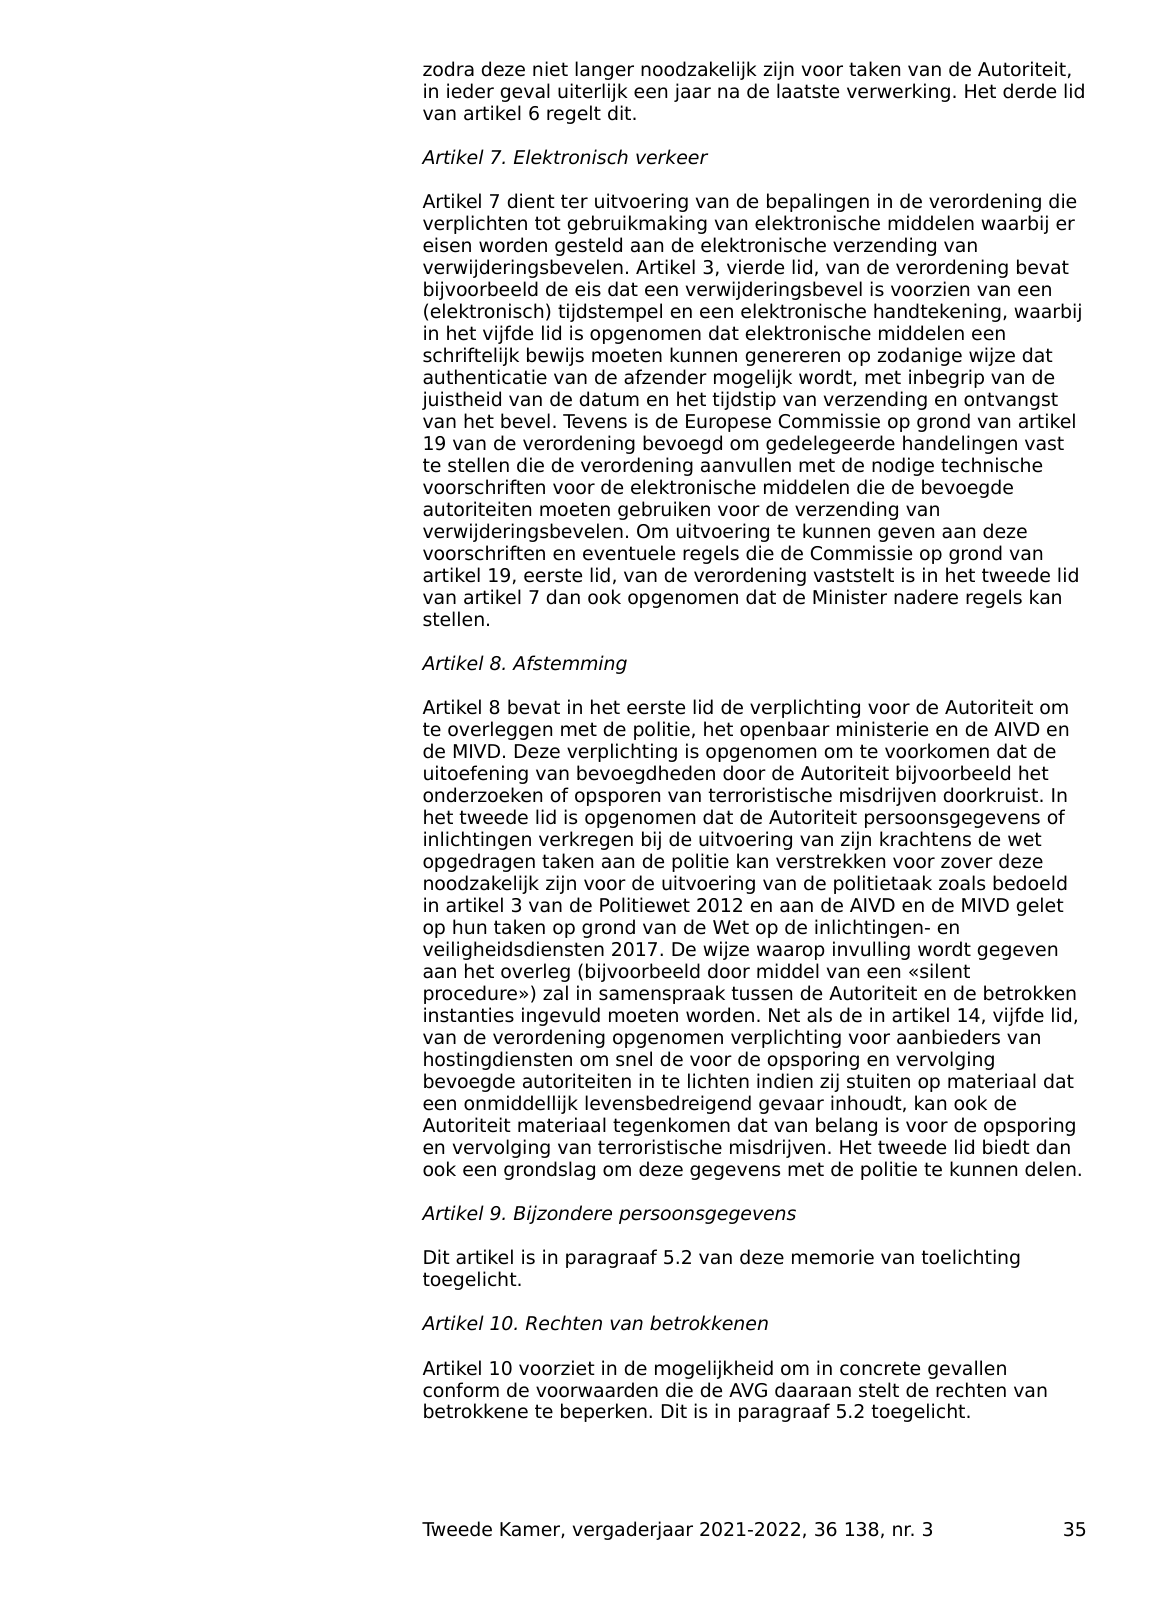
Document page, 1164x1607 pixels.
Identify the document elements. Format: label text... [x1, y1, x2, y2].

subtitle Artikel 8. Afstemming [422, 653, 1087, 675]
text Artikel 7 dient ter uitvoering van de bepalingen in de verordening die verplichten tot gebruikmaking van elektronische middelen waarbij er eisen worden gesteld aan de elektronische verzending van verwijderingsbevelen. Artikel 3, vierde lid, van de verordening bevat bijvoorbeeld de eis dat een verwijderingsbevel is voorzien van een (elektronisch) tijdstempel en een elektronische handtekening, waarbij in het vijfde lid is opgenomen dat elektronische middelen een schriftelijk bewijs moeten kunnen genereren op zodanige wijze dat authenticatie van de afzender mogelijk wordt, met inbegrip van de juistheid van de datum en het tijdstip van verzending en ontvangst van het bevel. Tevens is de Europese Commissie op grond van artikel 19 van de verordening bevoegd om gedelegeerde handelingen vast te stellen die de verordening aanvullen met de nodige technische voorschriften voor de elektronische middelen die de bevoegde autoriteiten moeten gebruiken voor de verzending van verwijderingsbevelen. Om uitvoering te kunnen geven aan deze voorschriften en eventuele regels die de Commissie op grond van artikel 19, eerste lid, van de verordening vaststelt is in het tweede lid van artikel 7 dan ook opgenomen dat de Minister nadere regels kan stellen. [422, 191, 1087, 631]
text Artikel 10 voorziet in de mogelijkheid om in concrete gevallen conform de voorwaarden die de AVG daaraan stelt de rechten van betrokkene te beperken. Dit is in paragraaf 5.2 toegelicht. [422, 1357, 1087, 1423]
text Dit artikel is in paragraaf 5.2 van deze memorie van toelichting toegelicht. [422, 1247, 1087, 1291]
subtitle Artikel 10. Rechten van betrokkenen [422, 1313, 1087, 1335]
subtitle Artikel 9. Bijzondere persoonsgegevens [422, 1203, 1087, 1225]
text zodra deze niet langer noodzakelijk zijn voor taken van de Autoriteit, in ieder geval uiterlijk een jaar na de laatste verwerking. Het derde lid van artikel 6 regelt dit. [422, 59, 1087, 125]
subtitle Artikel 7. Elektronisch verkeer [422, 147, 1087, 169]
text Artikel 8 bevat in het eerste lid de verplichting voor de Autoriteit om te overleggen met de politie, het openbaar ministerie en de AIVD en de MIVD. Deze verplichting is opgenomen om te voorkomen dat de uitoefening van bevoegdheden door de Autoriteit bijvoorbeeld het onderzoeken of opsporen van terroristische misdrijven doorkruist. In het tweede lid is opgenomen dat de Autoriteit persoonsgegevens of inlichtingen verkregen bij de uitvoering van zijn krachtens de wet opgedragen taken aan de politie kan verstrekken voor zover deze noodzakelijk zijn voor de uitvoering van de politietaak zoals bedoeld in artikel 3 van de Politiewet 2012 en aan de AIVD en de MIVD gelet op hun taken op grond van de Wet op de inlichtingen- en veiligheidsdiensten 2017. De wijze waarop invulling wordt gegeven aan het overleg (bijvoorbeeld door middel van een «silent procedure») zal in samenspraak tussen de Autoriteit en de betrokken instanties ingevuld moeten worden. Net als de in artikel 14, vijfde lid, van de verordening opgenomen verplichting voor aanbieders van hostingdiensten om snel de voor de opsporing en vervolging bevoegde autoriteiten in te lichten indien zij stuiten op materiaal dat een onmiddellijk levensbedreigend gevaar inhoudt, kan ook de Autoriteit materiaal tegenkomen dat van belang is voor de opsporing en vervolging van terroristische misdrijven. Het tweede lid biedt dan ook een grondslag om deze gegevens met de politie te kunnen delen. [422, 697, 1087, 1181]
